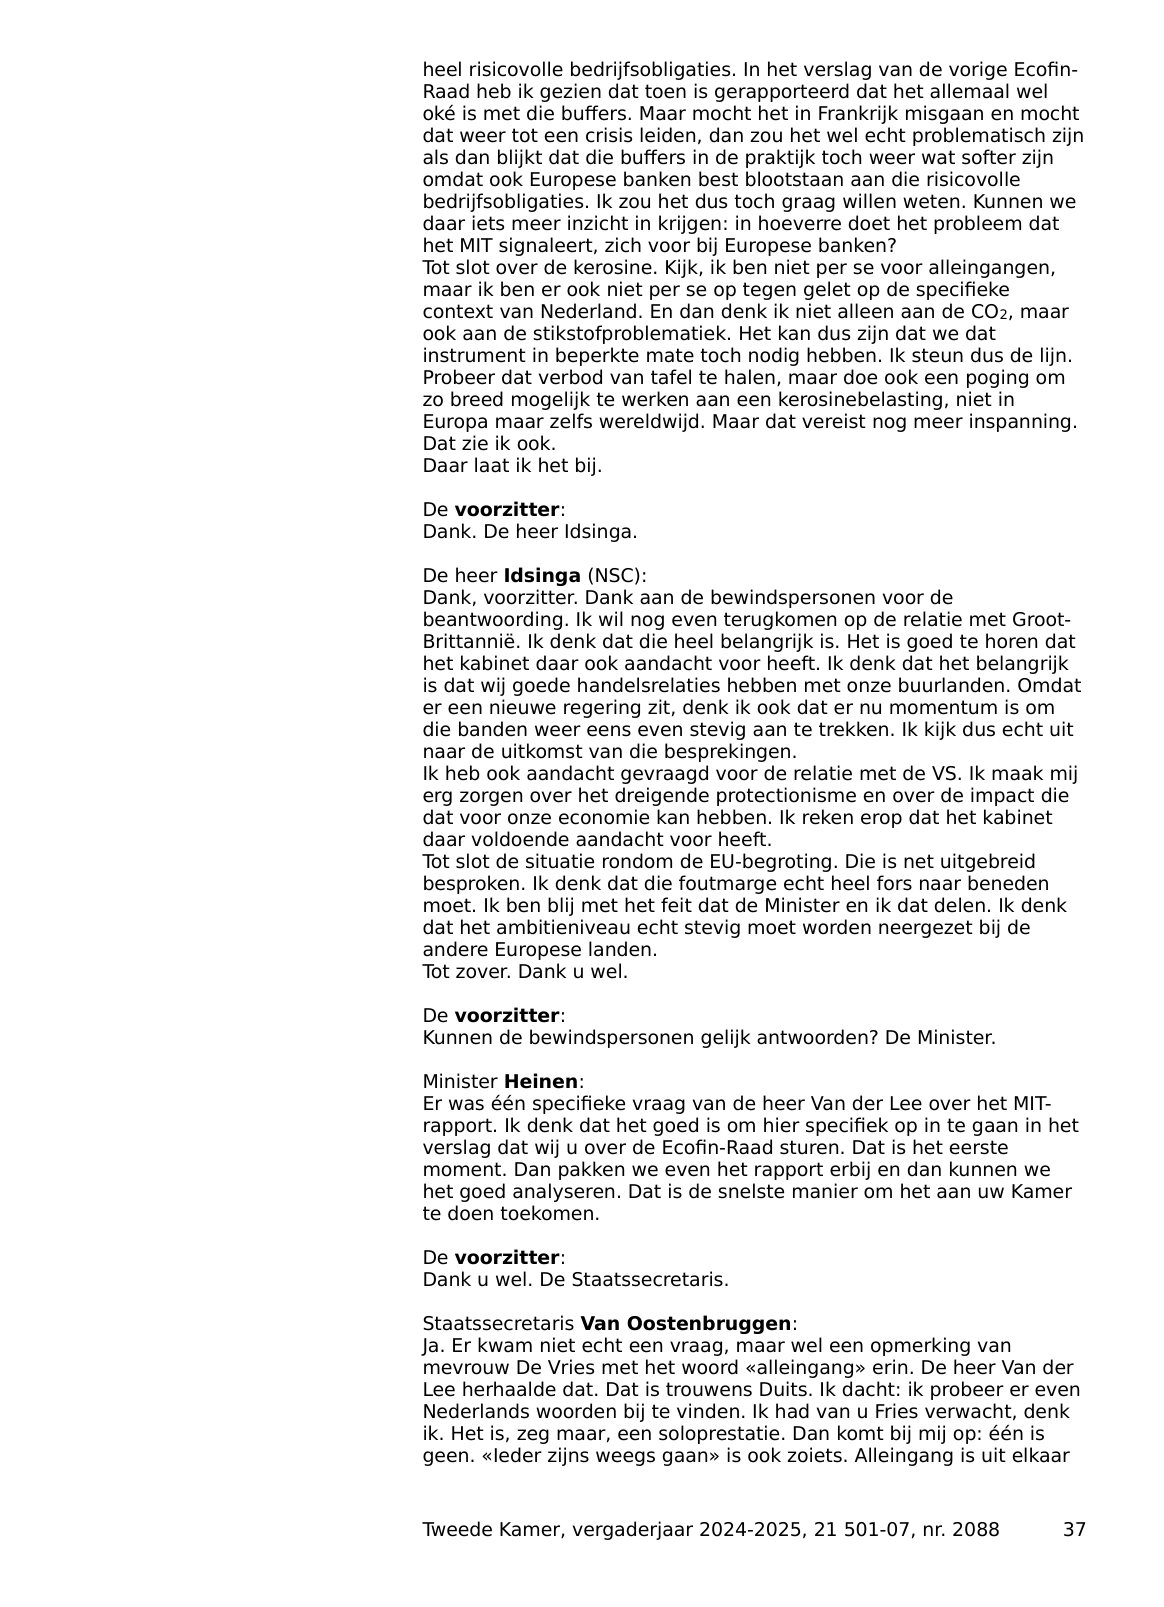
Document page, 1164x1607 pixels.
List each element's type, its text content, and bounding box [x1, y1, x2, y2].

text Ja. Er kwam niet echt een vraag, maar wel een opmerking van mevrouw De Vries met het woord «alleingang» erin. De heer Van der Lee herhaalde dat. Dat is trouwens Duits. Ik dacht: ik probeer er even Nederlands woorden bij te vinden. Ik had van u Fries verwacht, denk ik. Het is, zeg maar, een soloprestatie. Dan komt bij mij op: één is geen. «Ieder zijns weegs gaan» is ook zoiets. Alleingang is uit elkaar [422, 1335, 1087, 1467]
text Dank u wel. De Staatssecretaris. [422, 1269, 1087, 1291]
text De voorzitter: [422, 499, 1087, 521]
text Ik heb ook aandacht gevraagd voor de relatie met de VS. Ik maak mij erg zorgen over het dreigende protectionisme en over de impact die dat voor onze economie kan hebben. Ik reken erop dat het kabinet daar voldoende aandacht voor heeft. [422, 763, 1087, 851]
text Kunnen de bewindspersonen gelijk antwoorden? De Minister. [422, 1027, 1087, 1049]
text Er was één specifieke vraag van de heer Van der Lee over het MIT-rapport. Ik denk dat het goed is om hier specifiek op in te gaan in het verslag dat wij u over de Ecofin-Raad sturen. Dat is het eerste moment. Dan pakken we even het rapport erbij en dan kunnen we het goed analyseren. Dat is de snelste manier om het aan uw Kamer te doen toekomen. [422, 1093, 1087, 1225]
text Minister Heinen: [422, 1071, 1087, 1093]
text De heer Idsinga (NSC): [422, 565, 1087, 587]
text Dank, voorzitter. Dank aan de bewindspersonen voor de beantwoording. Ik wil nog even terugkomen op de relatie met Groot-Brittannië. Ik denk dat die heel belangrijk is. Het is goed te horen dat het kabinet daar ook aandacht voor heeft. Ik denk dat het belangrijk is dat wij goede handelsrelaties hebben met onze buurlanden. Omdat er een nieuwe regering zit, denk ik ook dat er nu momentum is om die banden weer eens even stevig aan te trekken. Ik kijk dus echt uit naar de uitkomst van die besprekingen. [422, 587, 1087, 763]
text heel risicovolle bedrijfsobligaties. In het verslag van de vorige Ecofin-Raad heb ik gezien dat toen is gerapporteerd dat het allemaal wel oké is met die buffers. Maar mocht het in Frankrijk misgaan en mocht dat weer tot een crisis leiden, dan zou het wel echt problematisch zijn als dan blijkt dat die buffers in de praktijk toch weer wat softer zijn omdat ook Europese banken best blootstaan aan die risicovolle bedrijfsobligaties. Ik zou het dus toch graag willen weten. Kunnen we daar iets meer inzicht in krijgen: in hoeverre doet het probleem dat het MIT signaleert, zich voor bij Europese banken? [422, 59, 1087, 257]
text De voorzitter: [422, 1247, 1087, 1269]
text Tot zover. Dank u wel. [422, 961, 1087, 983]
text Dank. De heer Idsinga. [422, 521, 1087, 543]
text De voorzitter: [422, 1005, 1087, 1027]
text Staatssecretaris Van Oostenbruggen: [422, 1313, 1087, 1335]
text Daar laat ik het bij. [422, 455, 1087, 477]
text Tot slot over de kerosine. Kijk, ik ben niet per se voor alleingangen, maar ik ben er ook niet per se op tegen gelet op de specifieke context van Nederland. En dan denk ik niet alleen aan de CO2, maar ook aan de stikstofproblematiek. Het kan dus zijn dat we dat instrument in beperkte mate toch nodig hebben. Ik steun dus de lijn. Probeer dat verbod van tafel te halen, maar doe ook een poging om zo breed mogelijk te werken aan een kerosinebelasting, niet in Europa maar zelfs wereldwijd. Maar dat vereist nog meer inspanning. Dat zie ik ook. [422, 257, 1087, 455]
text Tot slot de situatie rondom de EU-begroting. Die is net uitgebreid besproken. Ik denk dat die foutmarge echt heel fors naar beneden moet. Ik ben blij met het feit dat de Minister en ik dat delen. Ik denk dat het ambitieniveau echt stevig moet worden neergezet bij de andere Europese landen. [422, 851, 1087, 961]
